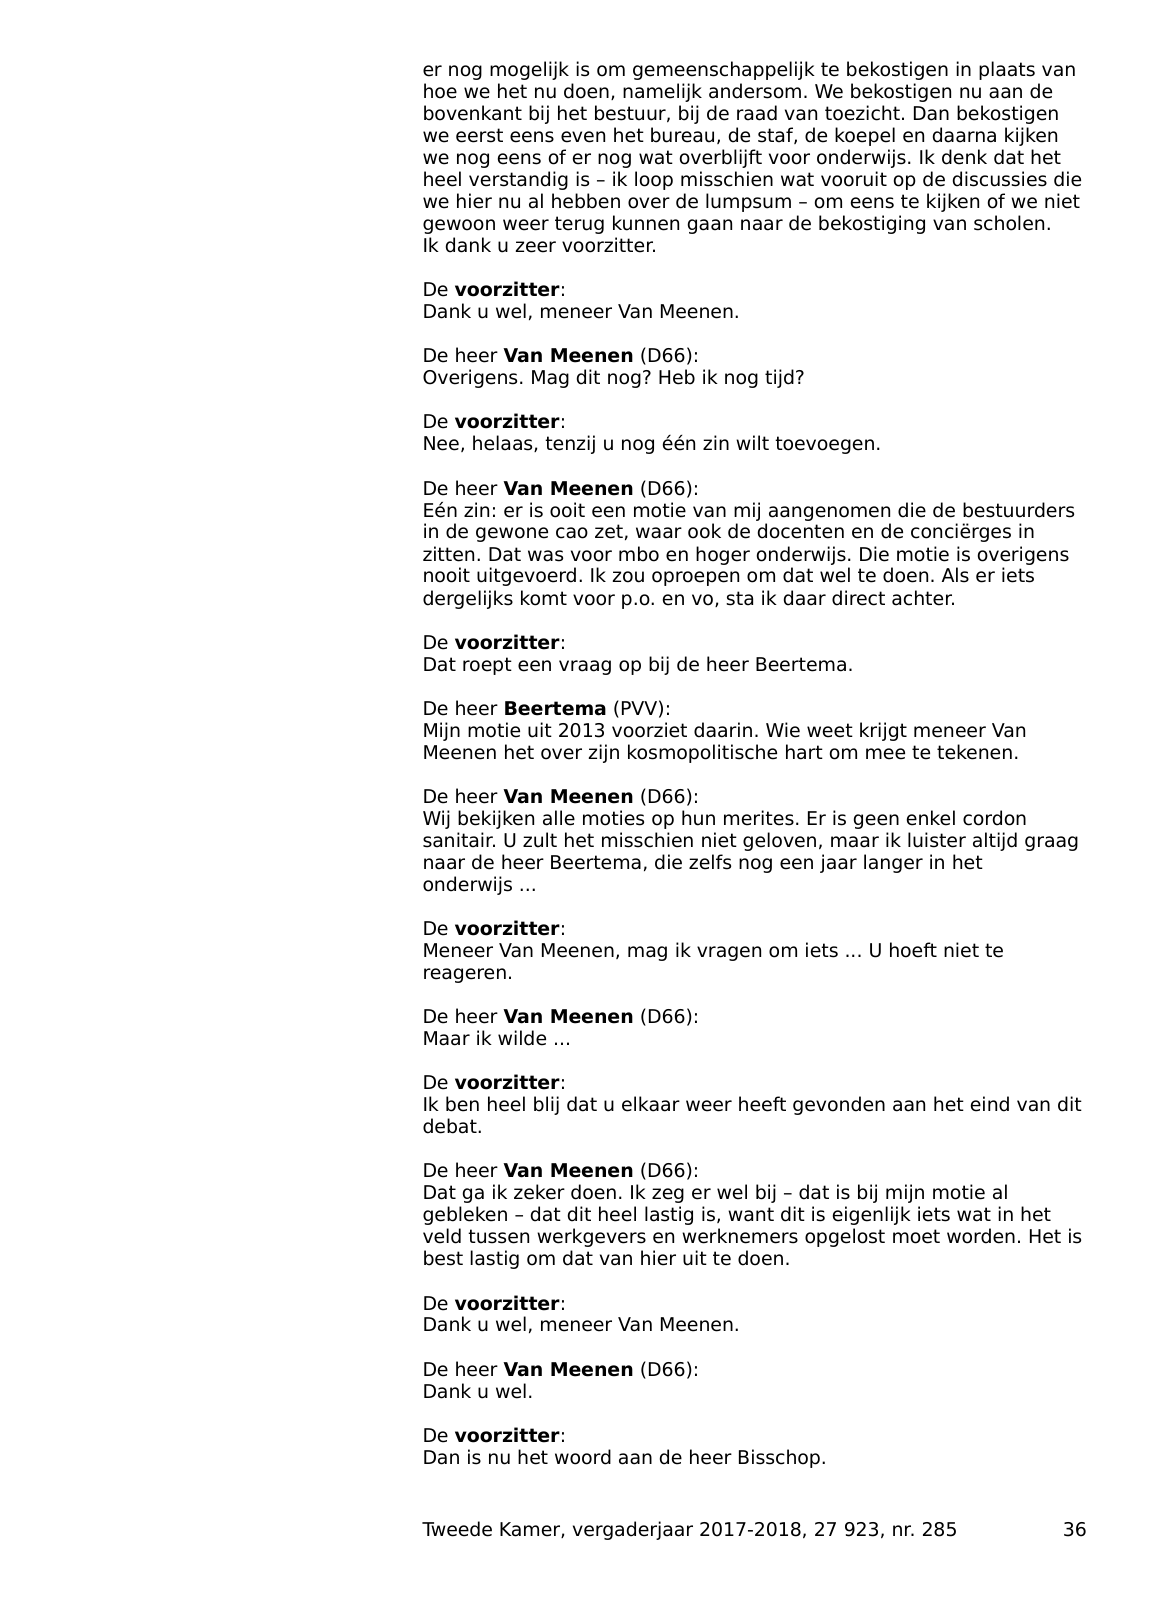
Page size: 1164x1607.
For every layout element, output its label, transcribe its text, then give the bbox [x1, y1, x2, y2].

text Nee, helaas, tenzij u nog één zin wilt toevoegen. [422, 433, 1087, 455]
text De heer Beertema (PVV): [422, 698, 1087, 720]
text Meneer Van Meenen, mag ik vragen om iets ... U hoeft niet te reageren. [422, 940, 1087, 984]
text De heer Van Meenen (D66): [422, 1006, 1087, 1028]
text Dan is nu het woord aan de heer Bisschop. [422, 1447, 1087, 1469]
text De voorzitter: [422, 1292, 1087, 1314]
text De heer Van Meenen (D66): [422, 786, 1087, 808]
text Dank u wel, meneer Van Meenen. [422, 301, 1087, 323]
text De heer Van Meenen (D66): [422, 477, 1087, 499]
text Ik dank u zeer voorzitter. [422, 235, 1087, 257]
text Overigens. Mag dit nog? Heb ik nog tijd? [422, 367, 1087, 389]
text Mijn motie uit 2013 voorziet daarin. Wie weet krijgt meneer Van Meenen het over zijn kosmopolitische hart om mee te tekenen. [422, 720, 1087, 764]
text De voorzitter: [422, 632, 1087, 653]
text Dank u wel. [422, 1381, 1087, 1402]
text Dat ga ik zeker doen. Ik zeg er wel bij – dat is bij mijn motie al gebleken – dat dit heel lastig is, want dit is eigenlijk iets wat in het veld tussen werkgevers en werknemers opgelost moet worden. Het is best lastig om dat van hier uit te doen. [422, 1182, 1087, 1270]
text De voorzitter: [422, 1425, 1087, 1447]
text De voorzitter: [422, 1072, 1087, 1094]
text Dat roept een vraag op bij de heer Beertema. [422, 653, 1087, 676]
text Ik ben heel blij dat u elkaar weer heeft gevonden aan het eind van dit debat. [422, 1094, 1087, 1138]
text er nog mogelijk is om gemeenschappelijk te bekostigen in plaats van hoe we het nu doen, namelijk andersom. We bekostigen nu aan de bovenkant bij het bestuur, bij de raad van toezicht. Dan bekostigen we eerst eens even het bureau, de staf, de koepel en daarna kijken we nog eens of er nog wat overblijft voor onderwijs. Ik denk dat het heel verstandig is – ik loop misschien wat vooruit op de discussies die we hier nu al hebben over de lumpsum – om eens te kijken of we niet gewoon weer terug kunnen gaan naar de bekostiging van scholen. [422, 59, 1087, 235]
text De voorzitter: [422, 918, 1087, 940]
text Maar ik wilde ... [422, 1028, 1087, 1050]
text De voorzitter: [422, 411, 1087, 433]
text De heer Van Meenen (D66): [422, 345, 1087, 367]
text De heer Van Meenen (D66): [422, 1160, 1087, 1182]
text Eén zin: er is ooit een motie van mij aangenomen die de bestuurders in de gewone cao zet, waar ook de docenten en de conciërges in zitten. Dat was voor mbo en hoger onderwijs. Die motie is overigens nooit uitgevoerd. Ik zou oproepen om dat wel te doen. Als er iets dergelijks komt voor p.o. en vo, sta ik daar direct achter. [422, 499, 1087, 609]
text De heer Van Meenen (D66): [422, 1358, 1087, 1381]
text Dank u wel, meneer Van Meenen. [422, 1314, 1087, 1336]
text De voorzitter: [422, 279, 1087, 301]
text Wij bekijken alle moties op hun merites. Er is geen enkel cordon sanitair. U zult het misschien niet geloven, maar ik luister altijd graag naar de heer Beertema, die zelfs nog een jaar langer in het onderwijs ... [422, 808, 1087, 896]
